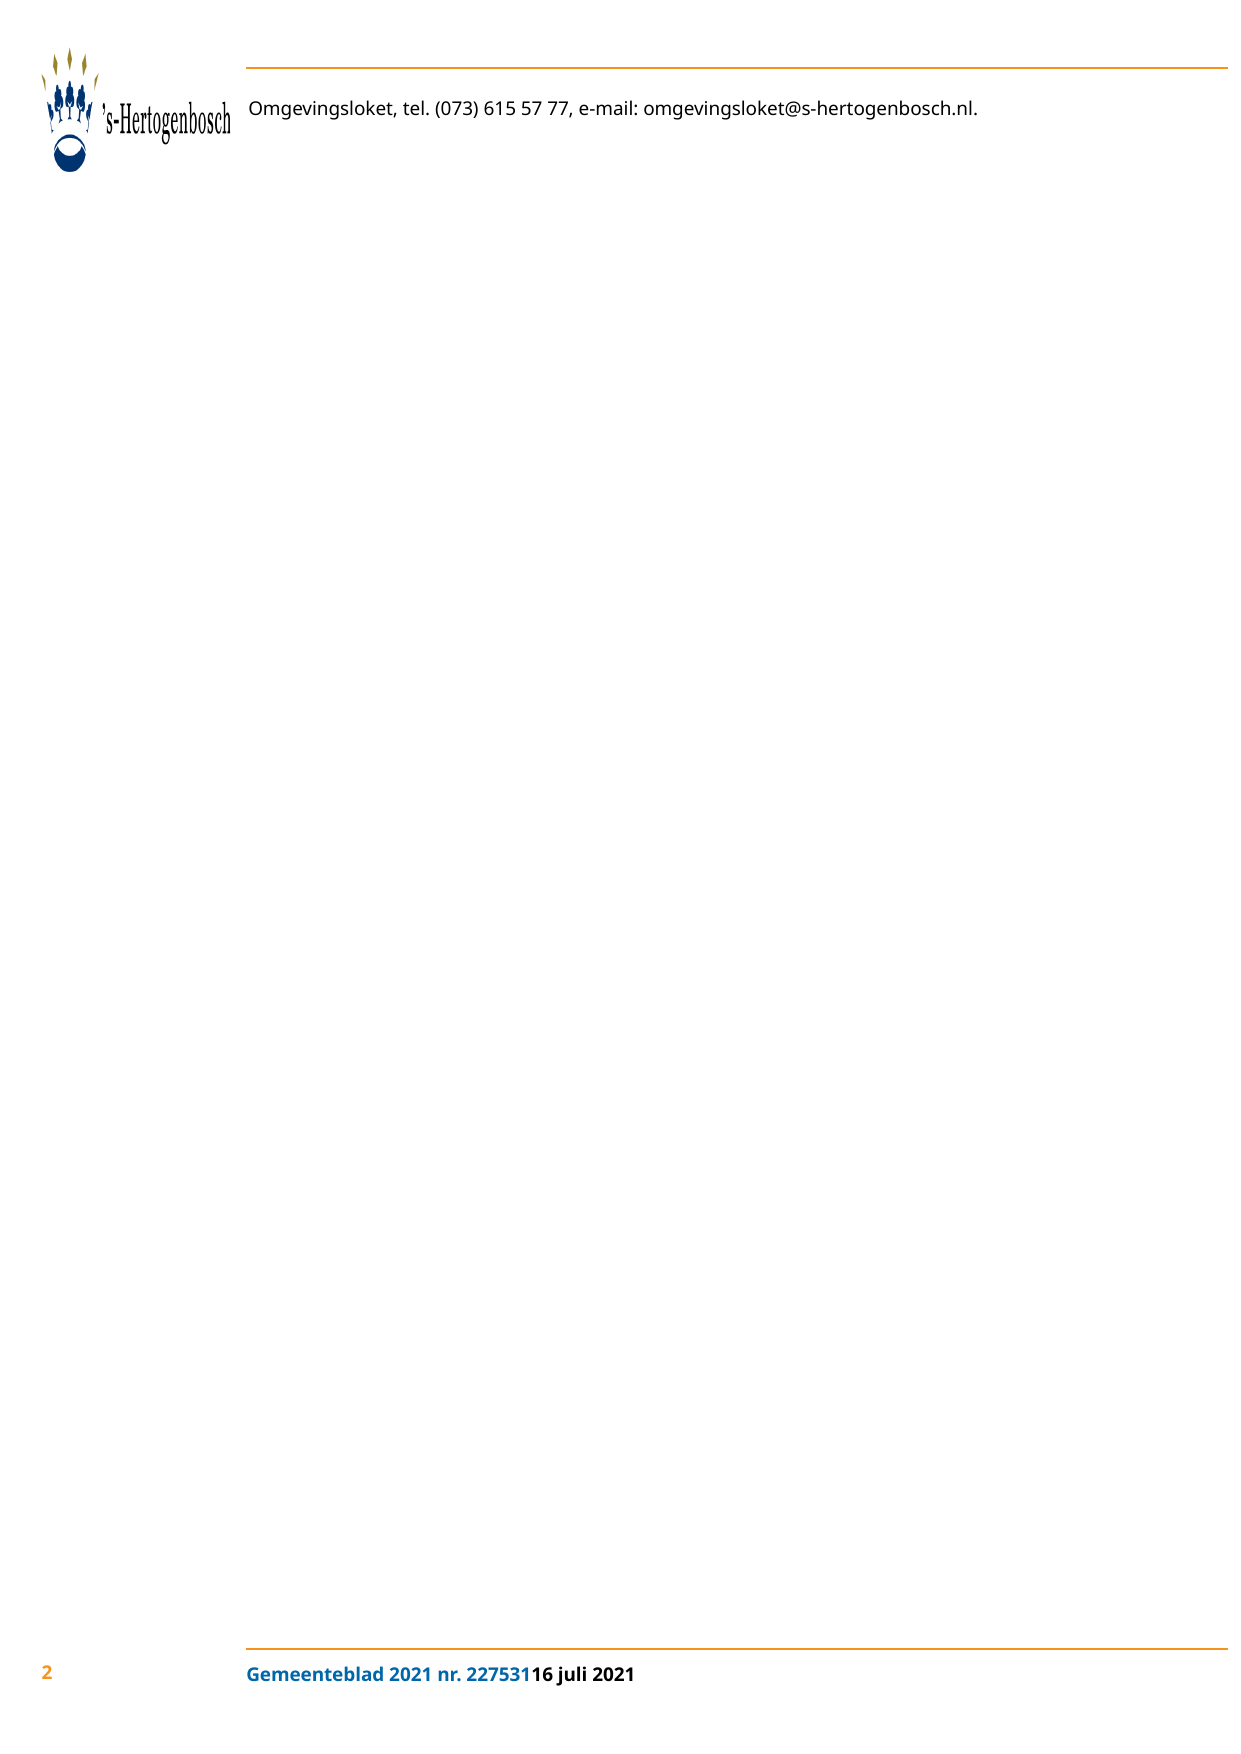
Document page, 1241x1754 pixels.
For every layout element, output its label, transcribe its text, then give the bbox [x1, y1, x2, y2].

text Omgevingsloket, tel. (073) 615 57 77, e-mail: omgevingsloket@s-hertogenbosch.nl. [248, 95, 1152, 121]
picture [41, 47, 231, 172]
